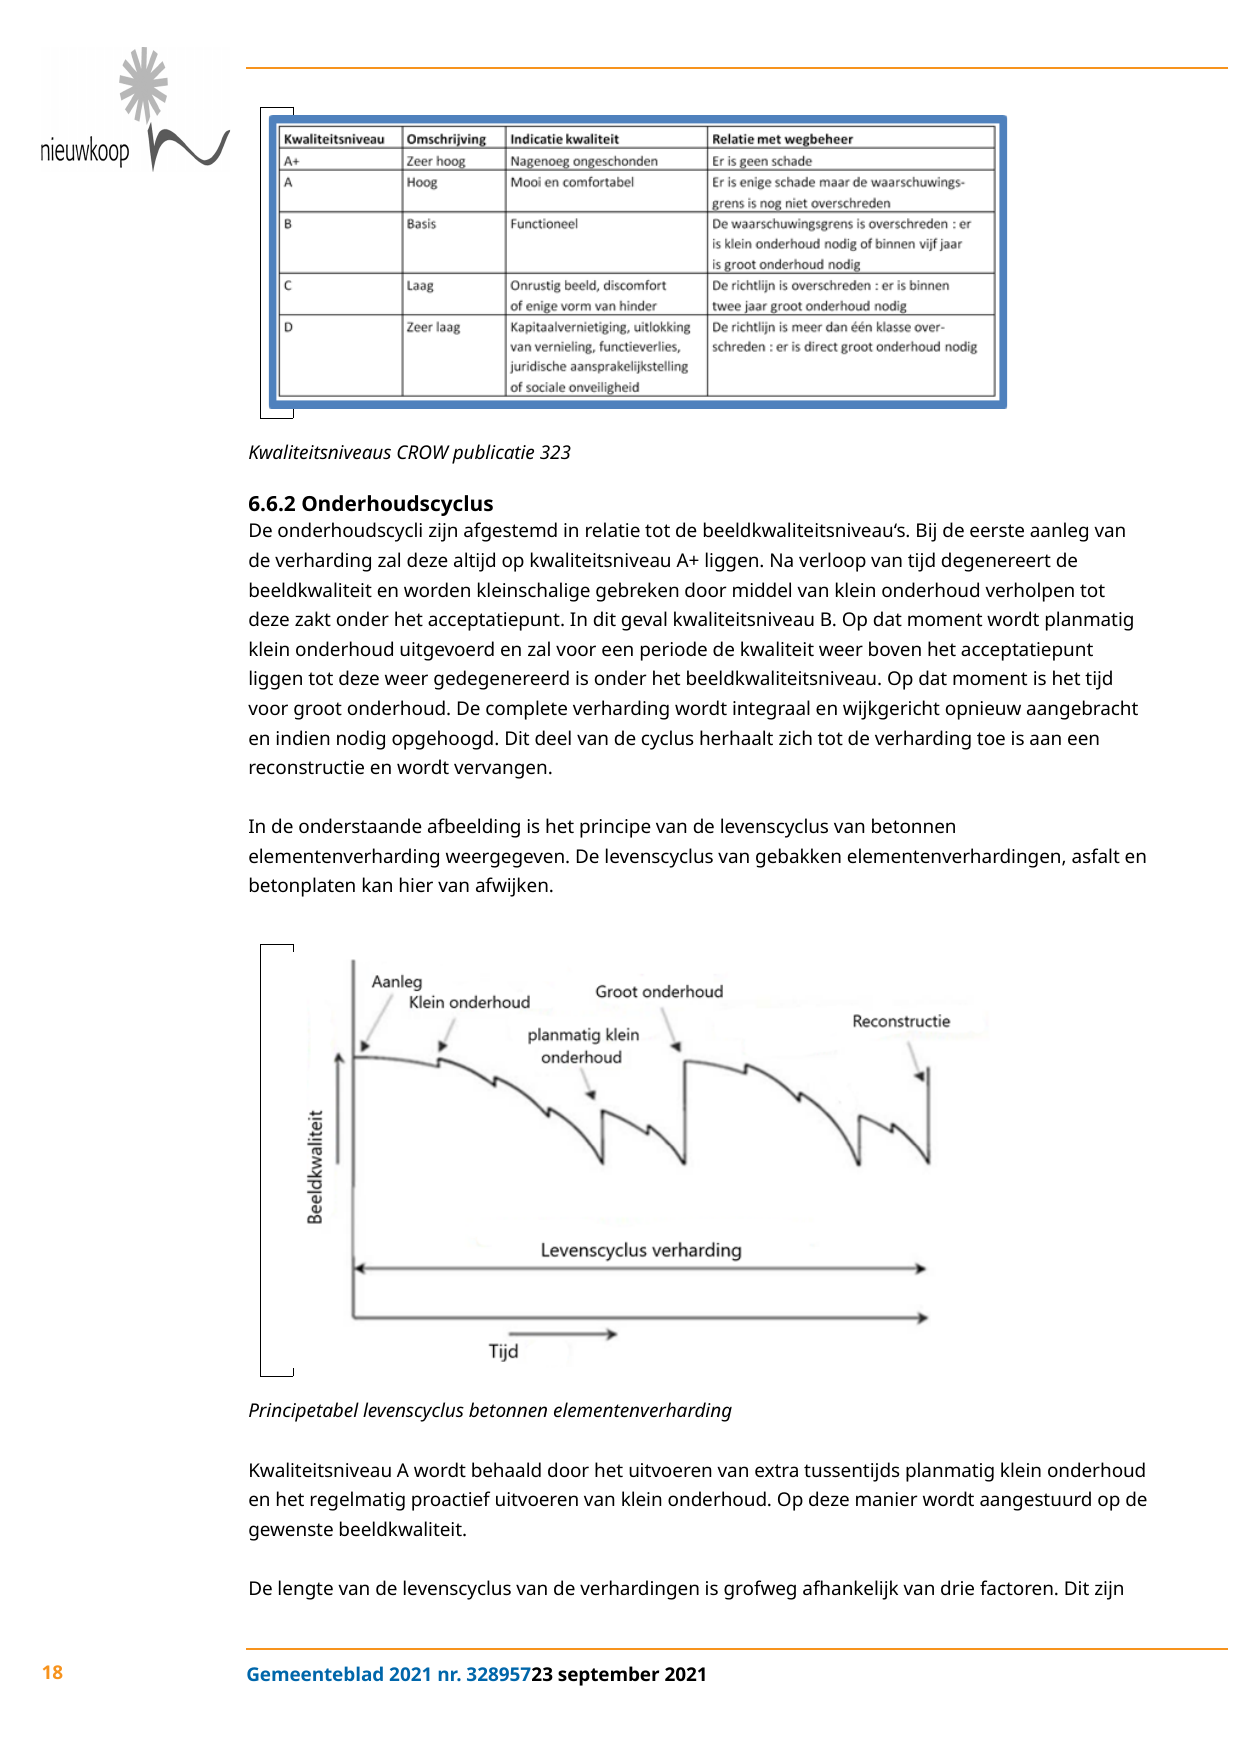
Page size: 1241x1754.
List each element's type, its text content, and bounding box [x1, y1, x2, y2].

picture [268, 952, 1008, 1368]
text Principetabel levenscyclus betonnen elementenverharding [248, 1398, 1152, 1423]
text De onderhoudscycli zijn afgestemd in relatie tot de beeldkwaliteitsniveau‘s. Bij de eerste aanleg van de verharding zal deze altijd op kwaliteitsniveau A+ liggen. Na verloop van tijd degenereert de beeldkwaliteit en worden kleinschalige gebreken door middel van klein onderhoud verholpen tot deze zakt onder het acceptatiepunt. In dit geval kwaliteitsniveau B. Op dat moment wordt planmatig klein onderhoud uitgevoerd en zal voor een periode de kwaliteit weer boven het acceptatiepunt liggen tot deze weer gedegenereerd is onder het beeldkwaliteitsniveau. Op dat moment is het tijd voor groot onderhoud. De complete verharding wordt integraal en wijkgericht opnieuw aangebracht en indien nodig opgehoogd. Dit deel van de cyclus herhaalt zich tot de verharding toe is aan een reconstructie en wordt vervangen. [248, 518, 1152, 780]
picture [41, 47, 231, 172]
text Kwaliteitsniveau A wordt behaald door het uitvoeren van extra tussentijds planmatig klein onderhoud en het regelmatig proactief uitvoeren van klein onderhoud. Op deze manier wordt aangestuurd op de gewenste beeldkwaliteit. [248, 1457, 1152, 1542]
text Kwaliteitsniveaus CROW publicatie 323 [248, 439, 1152, 464]
picture [268, 115, 1008, 409]
text De lengte van de levenscyclus van de verhardingen is grofweg afhankelijk van drie factoren. Dit zijn [248, 1575, 1152, 1601]
text In de onderstaande afbeelding is het principe van de levenscyclus van betonnen elementenverharding weergegeven. De levenscyclus van gebakken elementenverhardingen, asfalt en betonplaten kan hier van afwijken. [248, 813, 1152, 898]
text 6.6.2 Onderhoudscyclus [248, 489, 1152, 518]
